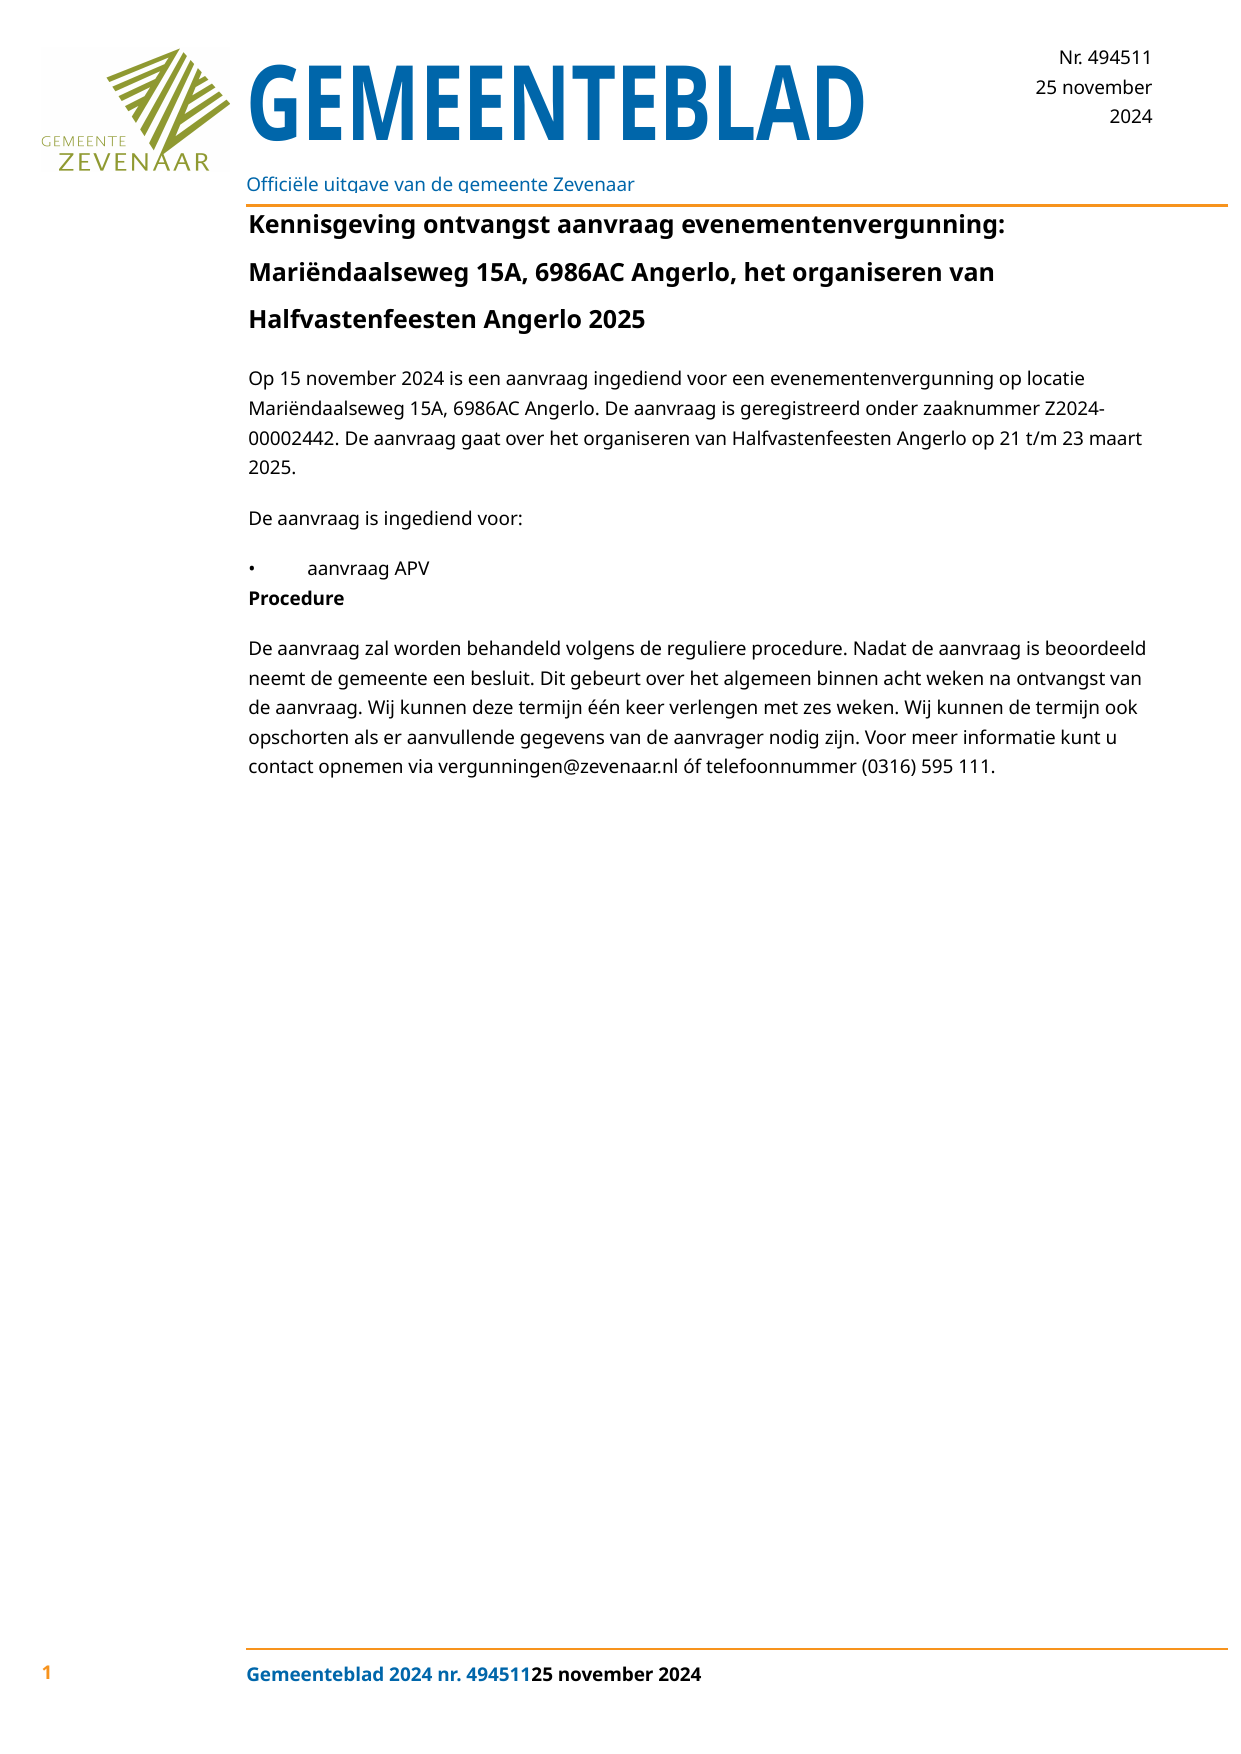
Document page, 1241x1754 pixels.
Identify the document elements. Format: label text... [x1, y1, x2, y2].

list aanvraag APV [248, 555, 1152, 581]
text De aanvraag zal worden behandeld volgens de reguliere procedure. Nadat de aanvraag is beoordeeld neemt de gemeente een besluit. Dit gebeurt over het algemeen binnen acht weken na ontvangst van de aanvraag. Wij kunnen deze termijn één keer verlengen met zes weken. Wij kunnen de termijn ook opschorten als er aanvullende gegevens van de aanvrager nodig zijn. Voor meer informatie kunt u contact opnemen via vergunningen@zevenaar.nl óf telefoonnummer (0316) 595 111. [248, 635, 1152, 779]
text De aanvraag is ingediend voor: [248, 505, 1152, 530]
picture [41, 47, 231, 172]
text Op 15 november 2024 is een aanvraag ingediend voor een evenementenvergunning op locatie Mariëndaalseweg 15A, 6986AC Angerlo. De aanvraag is geregistreerd onder zaaknummer Z2024-00002442. De aanvraag gaat over het organiseren van Halfvastenfeesten Angerlo op 21 t/m 23 maart 2025. [248, 366, 1152, 480]
text Kennisgeving ontvangst aanvraag evenementenvergunning: Mariëndaalseweg 15A, 6986AC Angerlo, het organiseren van Halfvastenfeesten Angerlo 2025 [248, 207, 1152, 336]
text Procedure [248, 585, 1152, 610]
